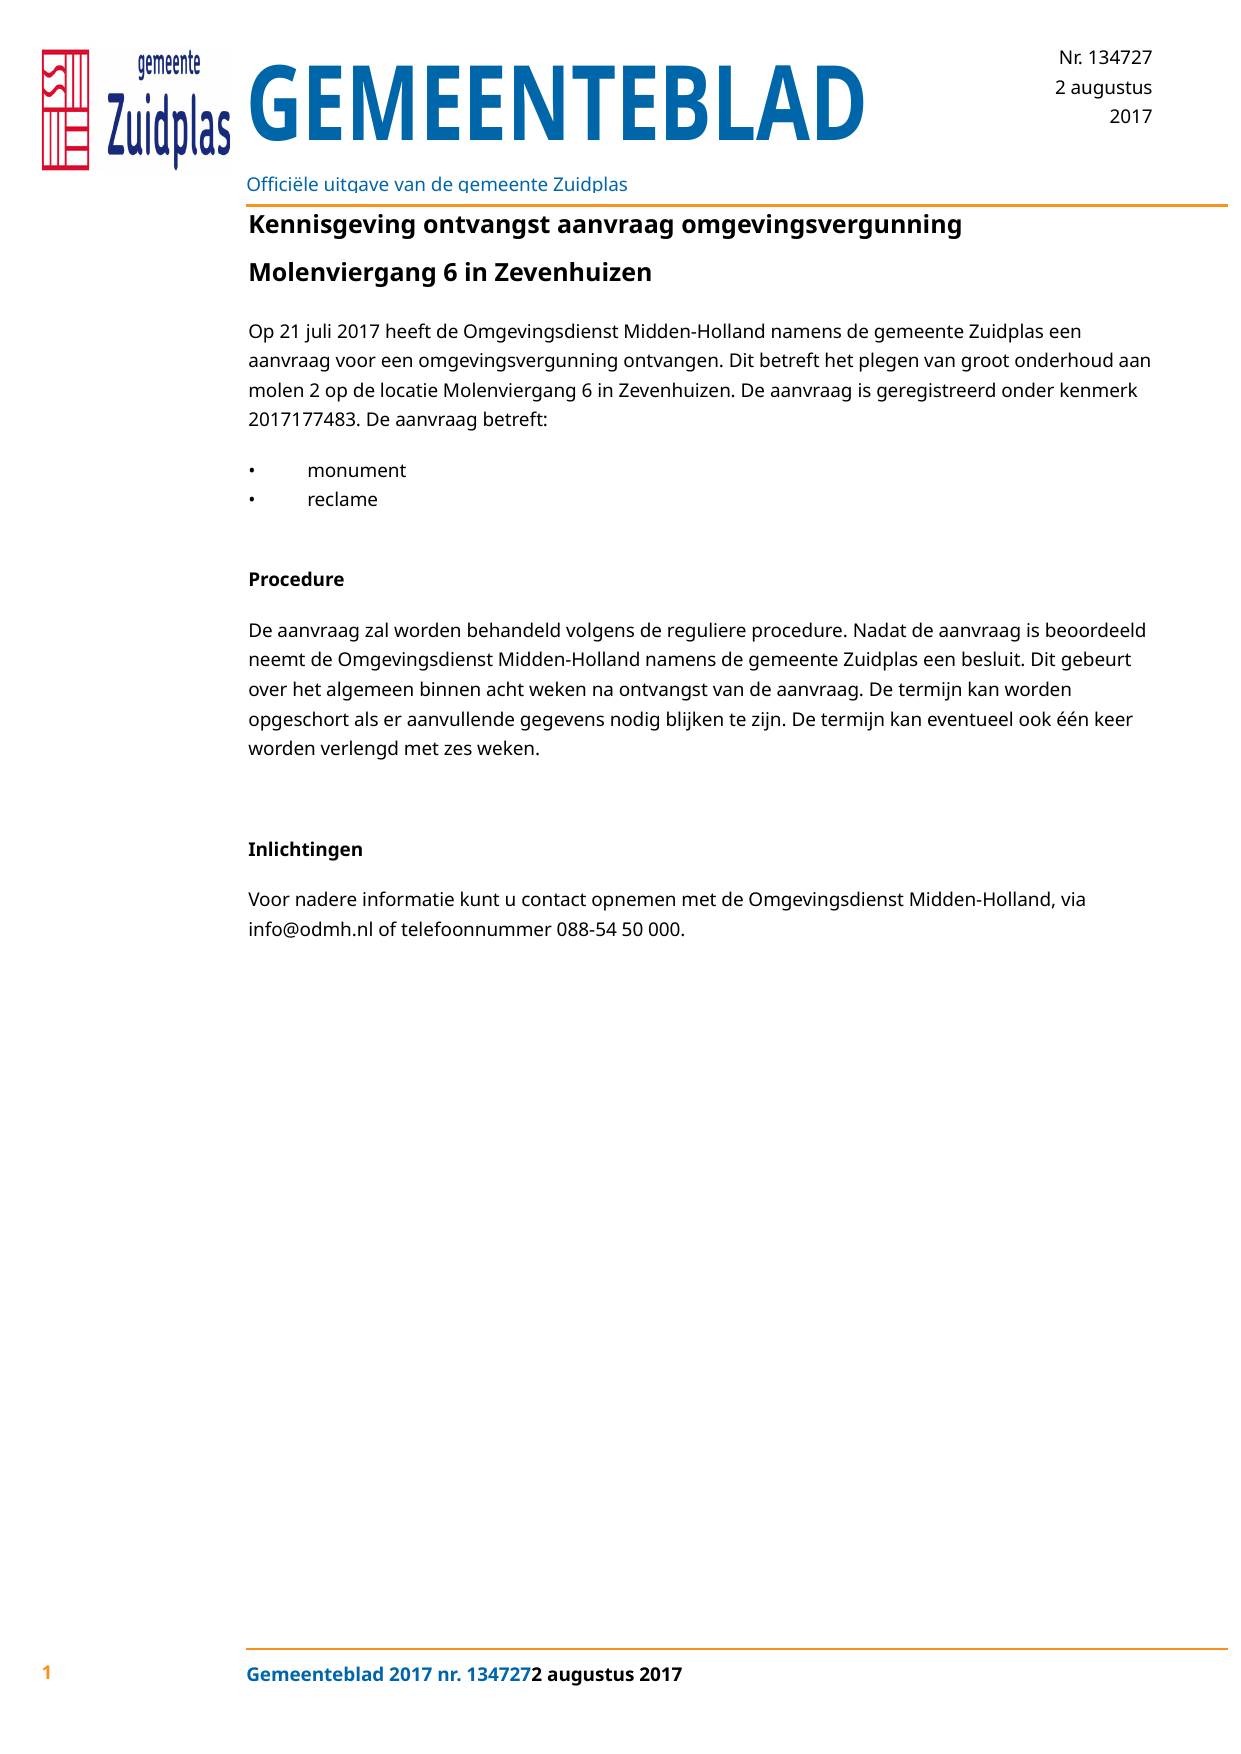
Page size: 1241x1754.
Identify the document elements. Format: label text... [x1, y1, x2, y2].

text Procedure [248, 567, 1152, 592]
text Inlichtingen [248, 836, 1152, 862]
text Voor nadere informatie kunt u contact opnemen met de Omgevingsdienst Midden-Holland, via info@odmh.nl of telefoonnummer 088-54 50 000. [248, 887, 1152, 942]
text Op 21 juli 2017 heeft de Omgevingsdienst Midden-Holland namens de gemeente Zuidplas een aanvraag voor een omgevingsvergunning ontvangen. Dit betreft het plegen van groot onderhoud aan molen 2 op de locatie Molenviergang 6 in Zevenhuizen. De aanvraag is geregistreerd onder kenmerk 2017177483. De aanvraag betreft: [248, 318, 1152, 432]
list reclame [248, 487, 1152, 512]
picture [41, 47, 231, 172]
text Kennisgeving ontvangst aanvraag omgevingsvergunning Molenviergang 6 in Zevenhuizen [248, 207, 1152, 288]
text De aanvraag zal worden behandeld volgens de reguliere procedure. Nadat de aanvraag is beoordeeld neemt de Omgevingsdienst Midden-Holland namens de gemeente Zuidplas een besluit. Dit gebeurt over het algemeen binnen acht weken na ontvangst van de aanvraag. De termijn kan worden opgeschort als er aanvullende gegevens nodig blijken te zijn. De termijn kan eventueel ook één keer worden verlengd met zes weken. [248, 617, 1152, 761]
list monument [248, 457, 1152, 483]
